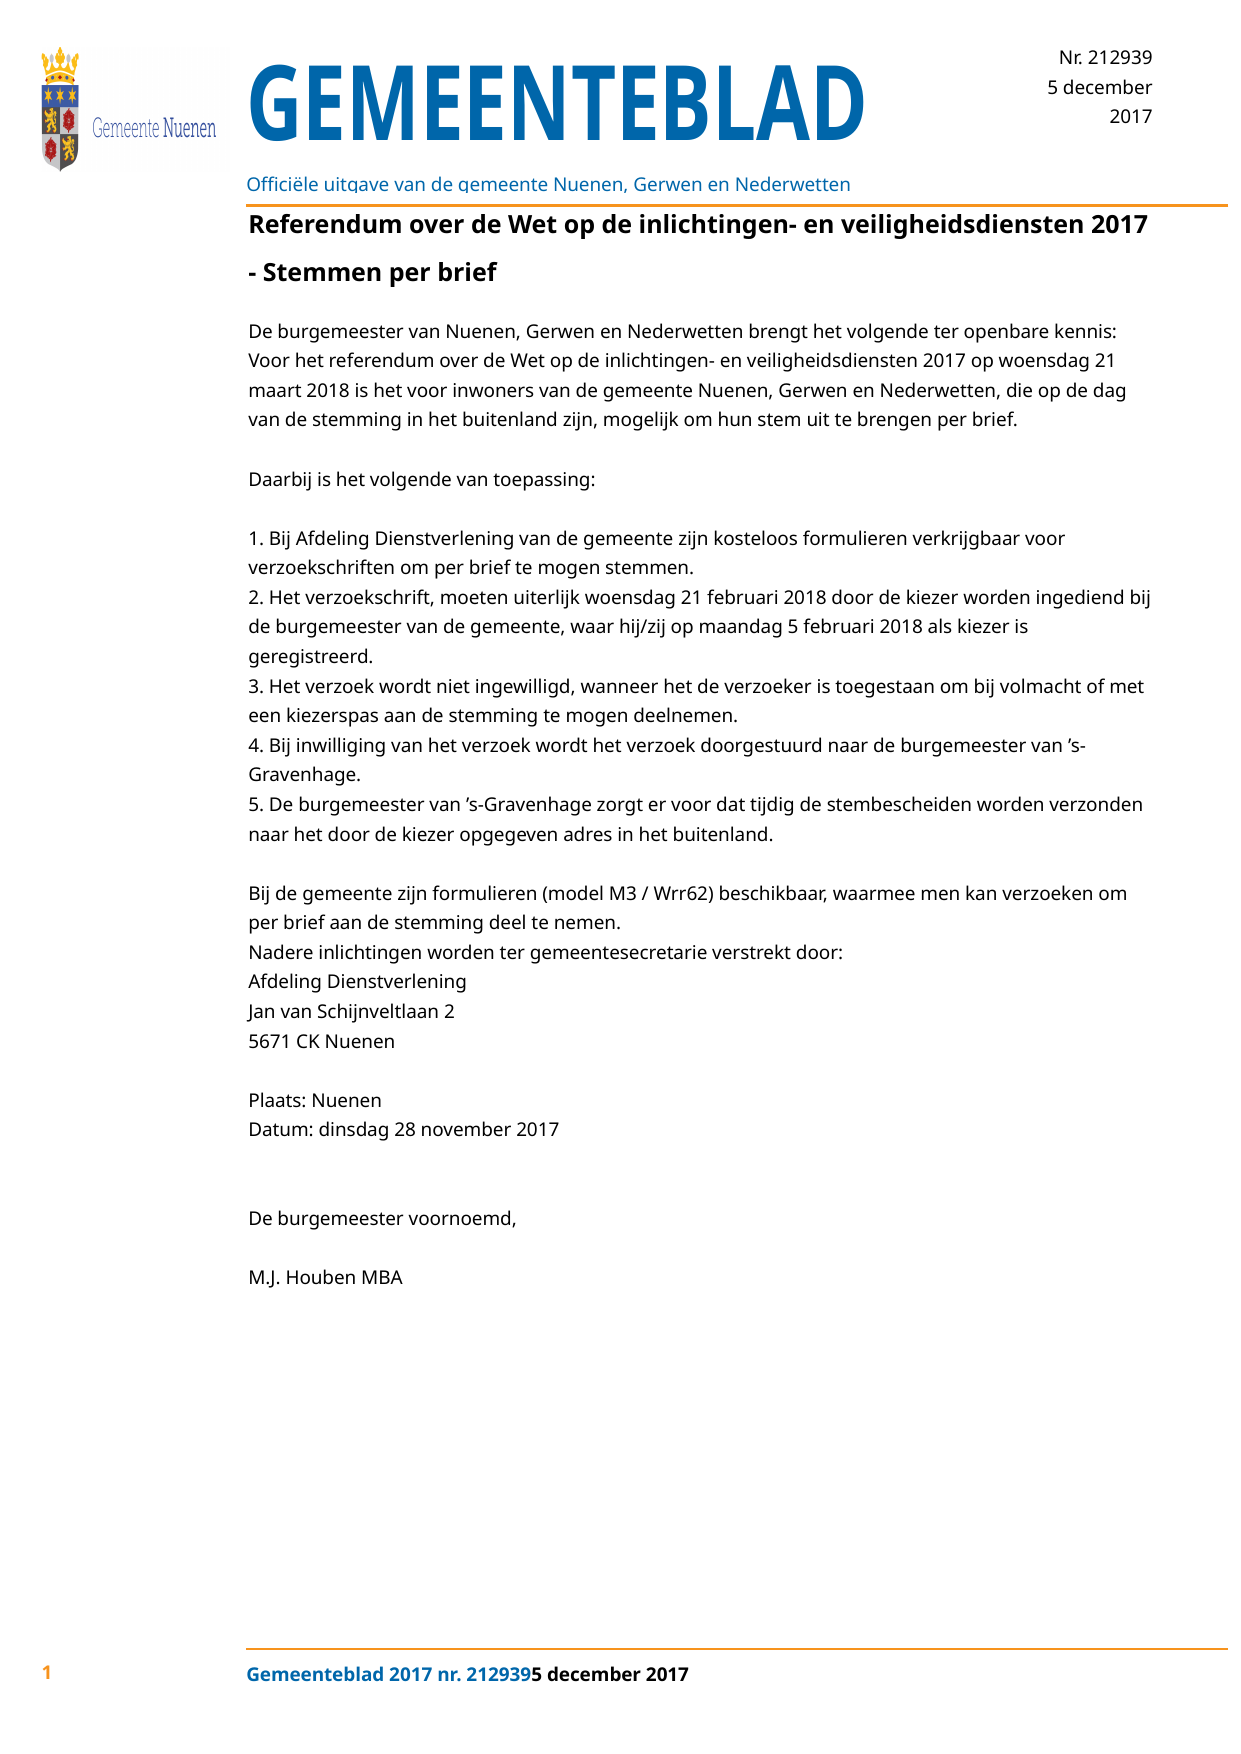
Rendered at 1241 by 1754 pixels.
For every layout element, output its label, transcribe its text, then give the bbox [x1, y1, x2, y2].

text 4. Bij inwilliging van het verzoek wordt het verzoek doorgestuurd naar de burgemeester van ’s-Gravenhage. [248, 732, 1152, 787]
text Afdeling Dienstverlening [248, 969, 1152, 994]
picture [41, 47, 231, 172]
text Bij de gemeente zijn formulieren (model M3 / Wrr62) beschikbaar, waarmee men kan verzoeken om per brief aan de stemming deel te nemen. [248, 880, 1152, 935]
text Referendum over de Wet op de inlichtingen- en veiligheidsdiensten 2017 - Stemmen per brief [248, 207, 1152, 288]
text Voor het referendum over de Wet op de inlichtingen- en veiligheidsdiensten 2017 op woensdag 21 maart 2018 is het voor inwoners van de gemeente Nuenen, Gerwen en Nederwetten, die op de dag van de stemming in het buitenland zijn, mogelijk om hun stem uit te brengen per brief. [248, 347, 1152, 432]
text 5671 CK Nuenen [248, 1028, 1152, 1054]
text 1. Bij Afdeling Dienstverlening van de gemeente zijn kosteloos formulieren verkrijgbaar voor verzoekschriften om per brief te mogen stemmen. [248, 525, 1152, 580]
text Plaats: Nuenen [248, 1087, 1152, 1113]
text M.J. Houben MBA [248, 1264, 1152, 1290]
text 2. Het verzoekschrift, moeten uiterlijk woensdag 21 februari 2018 door de kiezer worden ingediend bij de burgemeester van de gemeente, waar hij/zij op maandag 5 februari 2018 als kiezer is geregistreerd. [248, 584, 1152, 669]
text De burgemeester voornoemd, [248, 1205, 1152, 1231]
text 5. De burgemeester van ’s-Gravenhage zorgt er voor dat tijdig de stembescheiden worden verzonden naar het door de kiezer opgegeven adres in het buitenland. [248, 791, 1152, 847]
text Datum: dinsdag 28 november 2017 [248, 1117, 1152, 1142]
text Nadere inlichtingen worden ter gemeentesecretarie verstrekt door: [248, 939, 1152, 965]
text De burgemeester van Nuenen, Gerwen en Nederwetten brengt het volgende ter openbare kennis: [248, 318, 1152, 344]
text Daarbij is het volgende van toepassing: [248, 466, 1152, 492]
text Jan van Schijnveltlaan 2 [248, 998, 1152, 1024]
text 3. Het verzoek wordt niet ingewilligd, wanneer het de verzoeker is toegestaan om bij volmacht of met een kiezerspas aan de stemming te mogen deelnemen. [248, 673, 1152, 728]
